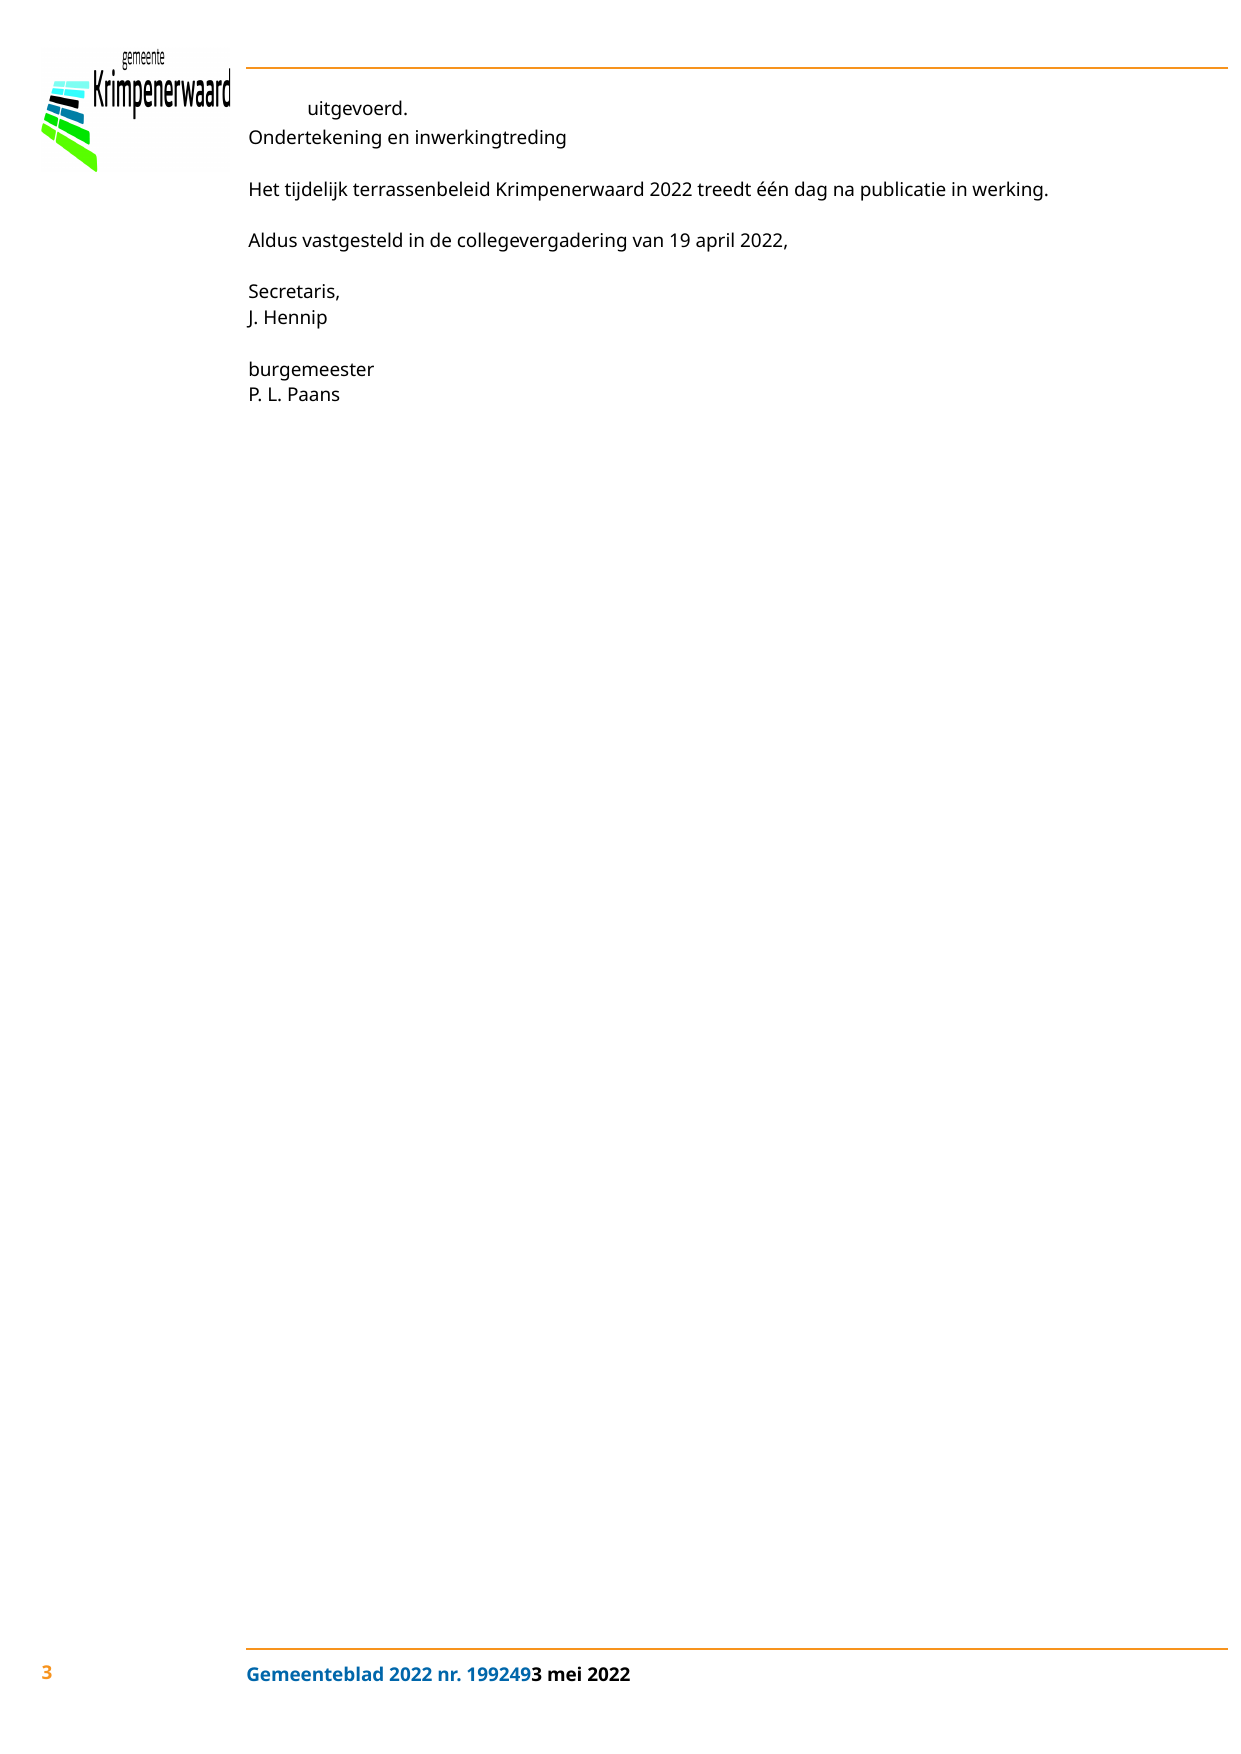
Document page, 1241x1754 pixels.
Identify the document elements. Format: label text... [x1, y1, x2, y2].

text Het tijdelijk terrassenbeleid Krimpenerwaard 2022 treedt één dag na publicatie in werking. [248, 176, 1152, 202]
text Secretaris, [248, 279, 1152, 304]
text J. Hennip [248, 304, 1152, 330]
list uitgevoerd. [248, 95, 1152, 121]
text burgemeester [248, 356, 1152, 382]
picture [41, 47, 231, 172]
text P. L. Paans [248, 382, 1152, 407]
text Aldus vastgesteld in de collegevergadering van 19 april 2022, [248, 227, 1152, 253]
text Ondertekening en inwerkingtreding [248, 124, 1152, 150]
